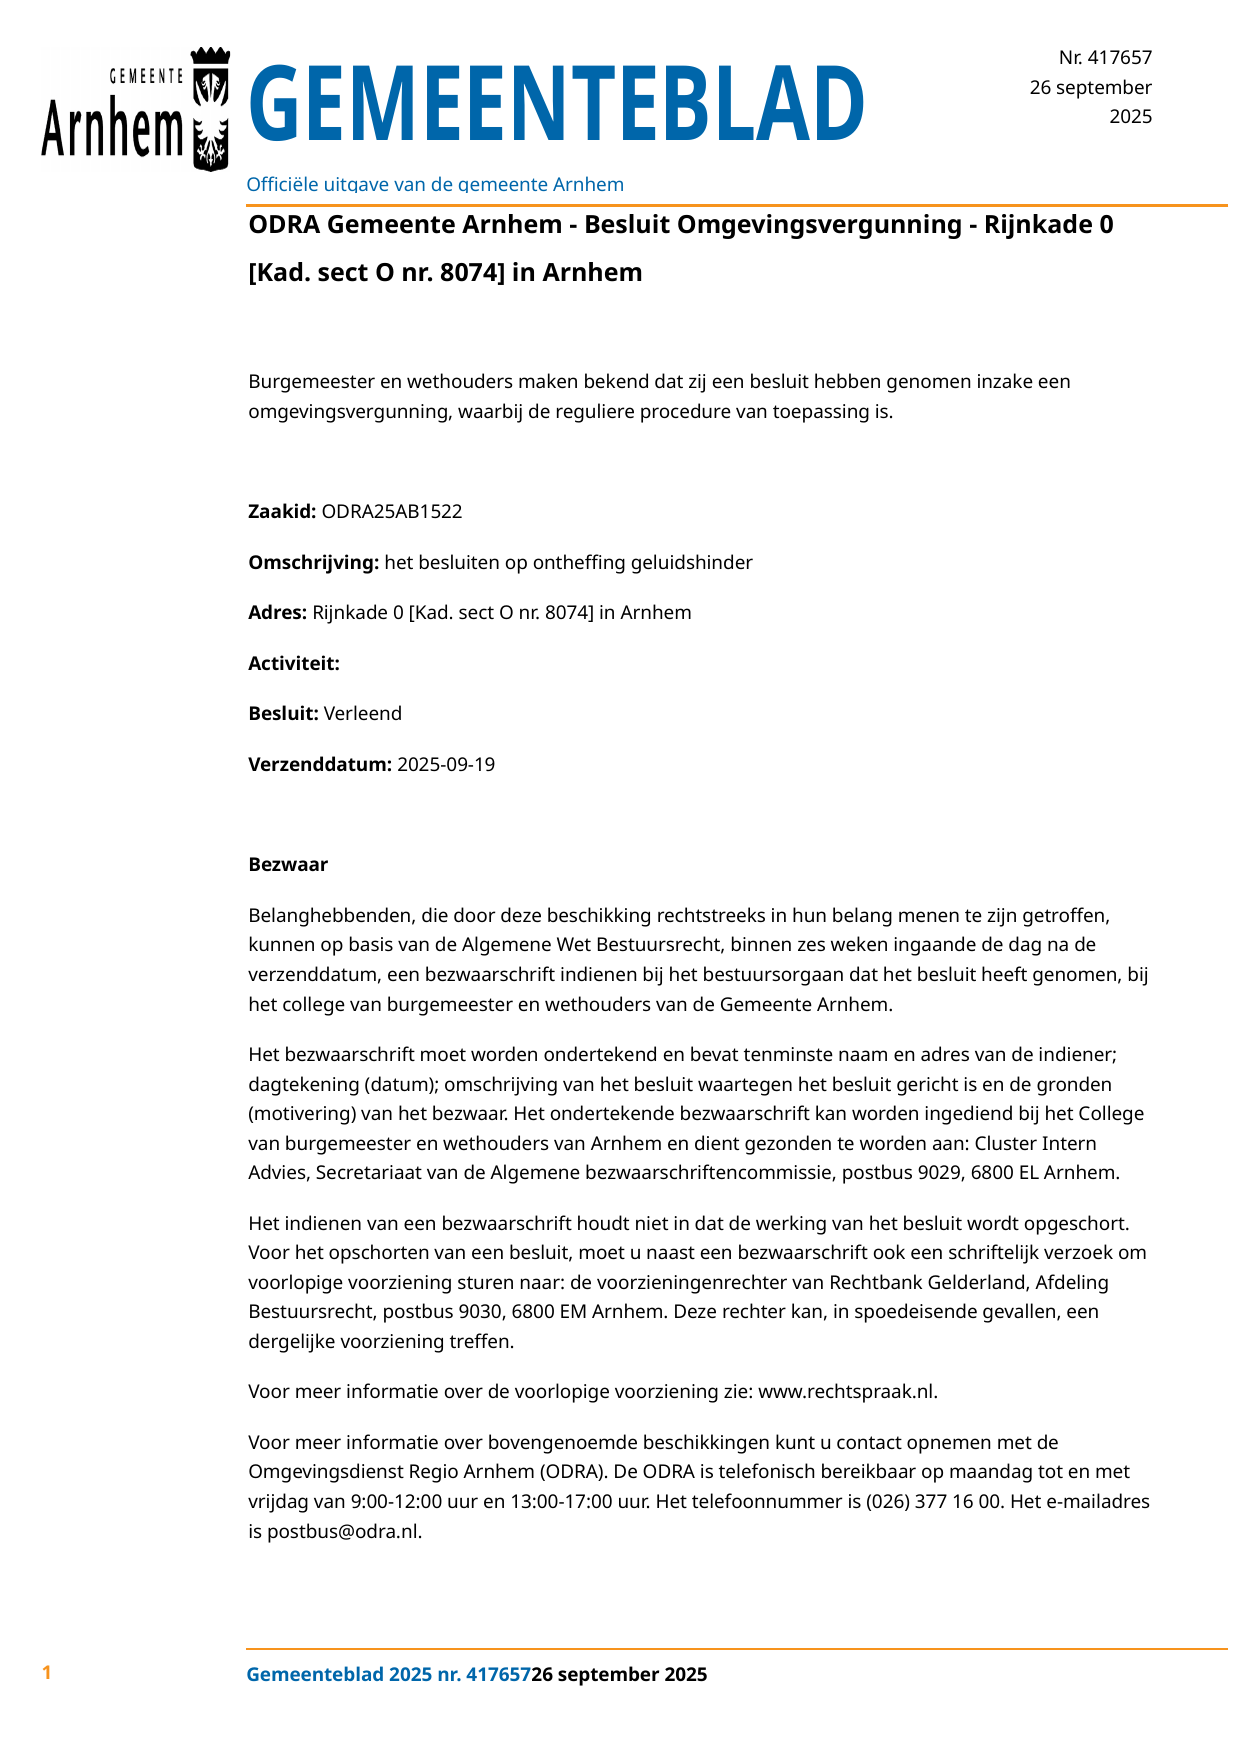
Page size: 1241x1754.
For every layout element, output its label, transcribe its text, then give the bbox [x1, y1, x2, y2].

text Besluit: Verleend [248, 700, 1152, 726]
text Adres: Rijnkade 0 [Kad. sect O nr. 8074] in Arnhem [248, 599, 1152, 625]
text Voor meer informatie over bovengenoemde beschikkingen kunt u contact opnemen met de Omgevingsdienst Regio Arnhem (ODRA). De ODRA is telefonisch bereikbaar op maandag tot en met vrijdag van 9:00-12:00 uur en 13:00-17:00 uur. Het telefoonnummer is (026) 377 16 00. Het e-mailadres is postbus@odra.nl. [248, 1429, 1152, 1544]
text Bezwaar [248, 852, 1152, 877]
text Zaakid: ODRA25AB1522 [248, 499, 1152, 524]
text Activiteit: [248, 650, 1152, 676]
text Burgemeester en wethouders maken bekend dat zij een besluit hebben genomen inzake een omgevingsvergunning, waarbij de reguliere procedure van toepassing is. [248, 368, 1152, 424]
text ODRA Gemeente Arnhem - Besluit Omgevingsvergunning - Rijnkade 0 [Kad. sect O nr. 8074] in Arnhem [248, 207, 1152, 288]
text Het indienen van een bezwaarschrift houdt niet in dat de werking van het besluit wordt opgeschort. Voor het opschorten van een besluit, moet u naast een bezwaarschrift ook een schriftelijk verzoek om voorlopige voorziening sturen naar: de voorzieningenrechter van Rechtbank Gelderland, Afdeling Bestuursrecht, postbus 9030, 6800 EM Arnhem. Deze rechter kan, in spoedeisende gevallen, een dergelijke voorziening treffen. [248, 1210, 1152, 1354]
text Omschrijving: het besluiten op ontheffing geluidshinder [248, 549, 1152, 575]
text Voor meer informatie over de voorlopige voorziening zie: www.rechtspraak.nl. [248, 1379, 1152, 1404]
picture [41, 47, 231, 172]
text Belanghebbenden, die door deze beschikking rechtstreeks in hun belang menen te zijn getroffen, kunnen op basis van de Algemene Wet Bestuursrecht, binnen zes weken ingaande de dag na de verzenddatum, een bezwaarschrift indienen bij het bestuursorgaan dat het besluit heeft genomen, bij het college van burgemeester en wethouders van de Gemeente Arnhem. [248, 902, 1152, 1017]
text Het bezwaarschrift moet worden ondertekend en bevat tenminste naam en adres van de indiener; dagtekening (datum); omschrijving van het besluit waartegen het besluit gericht is en de gronden (motivering) van het bezwaar. Het ondertekende bezwaarschrift kan worden ingediend bij het College van burgemeester en wethouders van Arnhem en dient gezonden te worden aan: Cluster Intern Advies, Secretariaat van de Algemene bezwaarschriftencommissie, postbus 9029, 6800 EL Arnhem. [248, 1041, 1152, 1185]
text Verzenddatum: 2025-09-19 [248, 751, 1152, 777]
